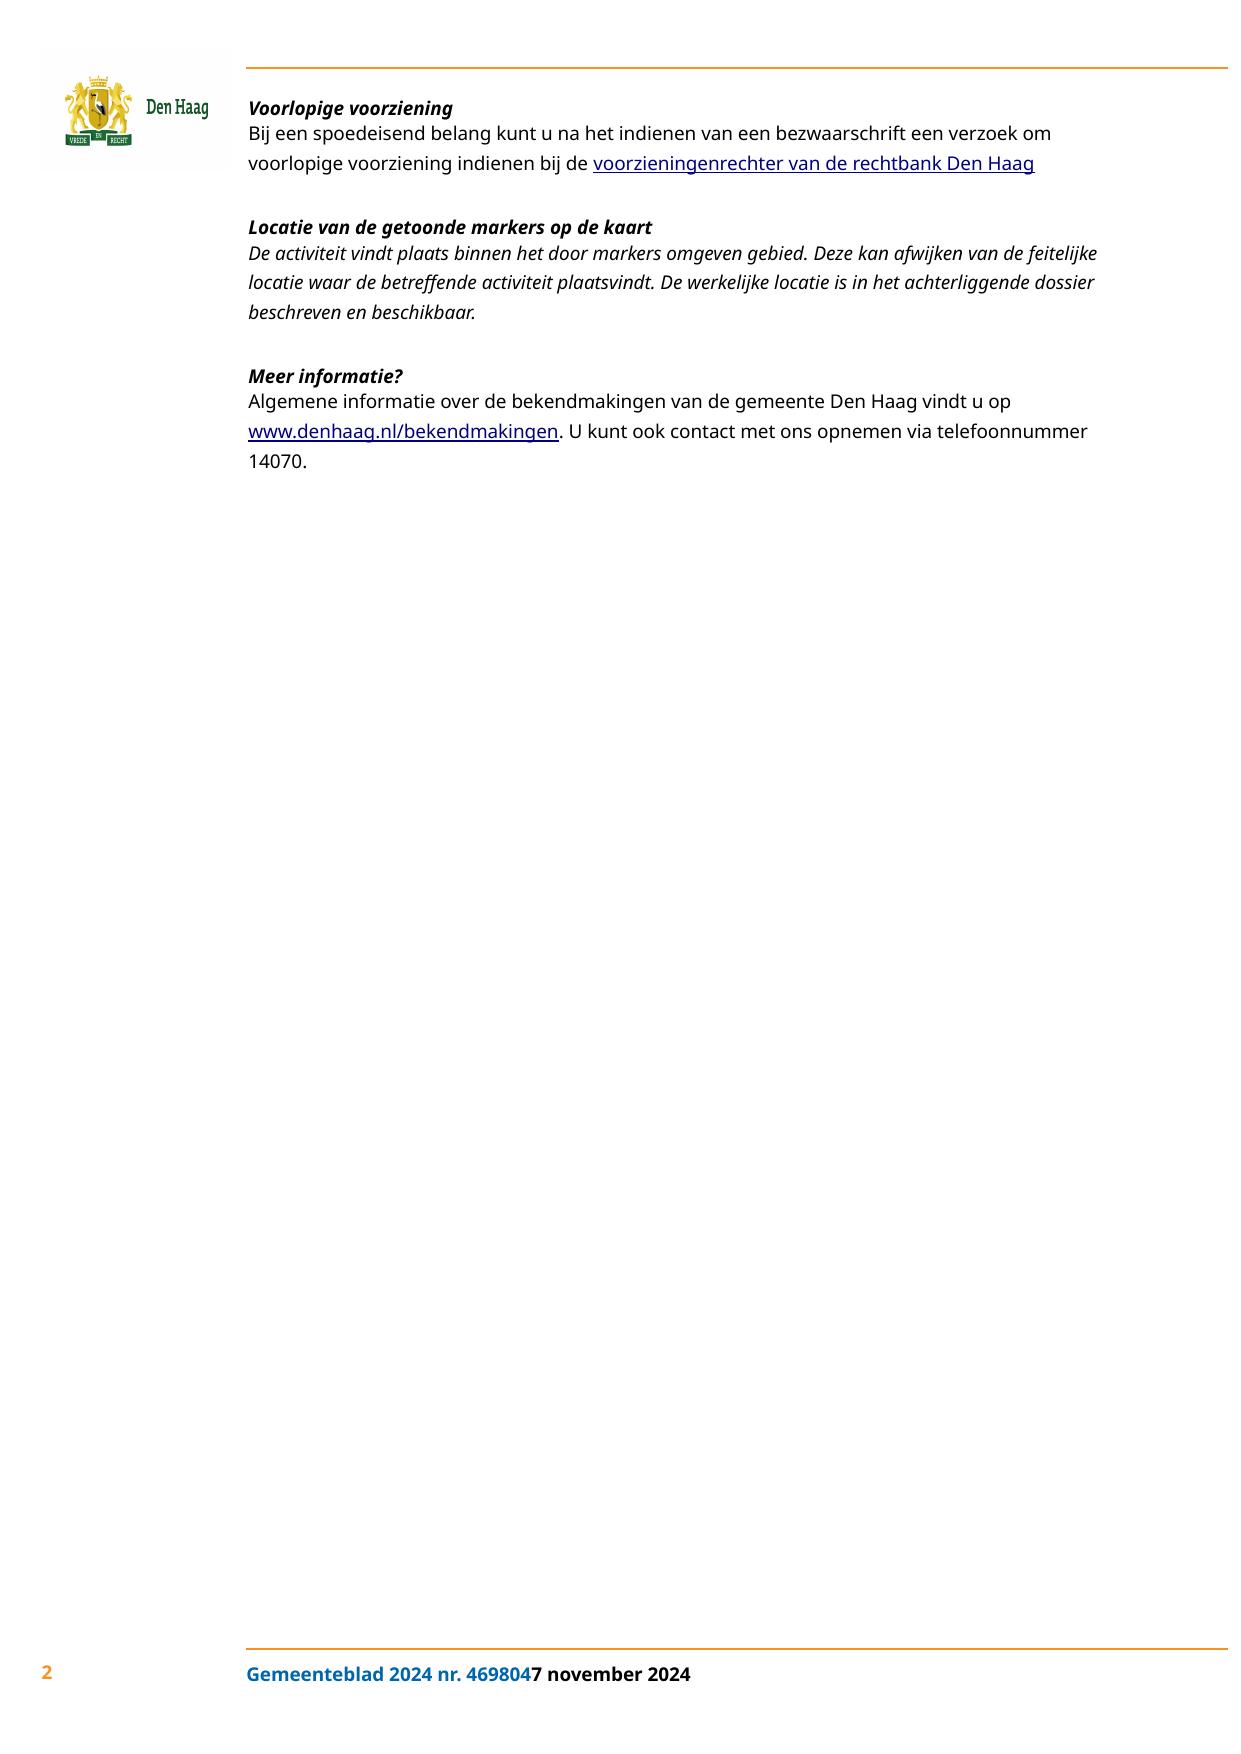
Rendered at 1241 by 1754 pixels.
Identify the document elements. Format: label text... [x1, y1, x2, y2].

text De activiteit vindt plaats binnen het door markers omgeven gebied. Deze kan afwijken van de feitelijke locatie waar de betreffende activiteit plaatsvindt. De werkelijke locatie is in het achterliggende dossier beschreven en beschikbaar. [248, 240, 1152, 325]
text Locatie van de getoonde markers op de kaart [248, 214, 1152, 240]
text Algemene informatie over de bekendmakingen van de gemeente Den Haag vindt u op www.denhaag.nl/bekendmakingen. U kunt ook contact met ons opnemen via telefoonnummer 14070. [248, 389, 1152, 473]
picture [41, 47, 231, 172]
text Bij een spoedeisend belang kunt u na het indienen van een bezwaarschrift een verzoek om voorlopige voorziening indienen bij de voorzieningenrechter van de rechtbank Den Haag [248, 121, 1152, 176]
text Voorlopige voorziening [248, 95, 1152, 121]
text Meer informatie? [248, 363, 1152, 389]
